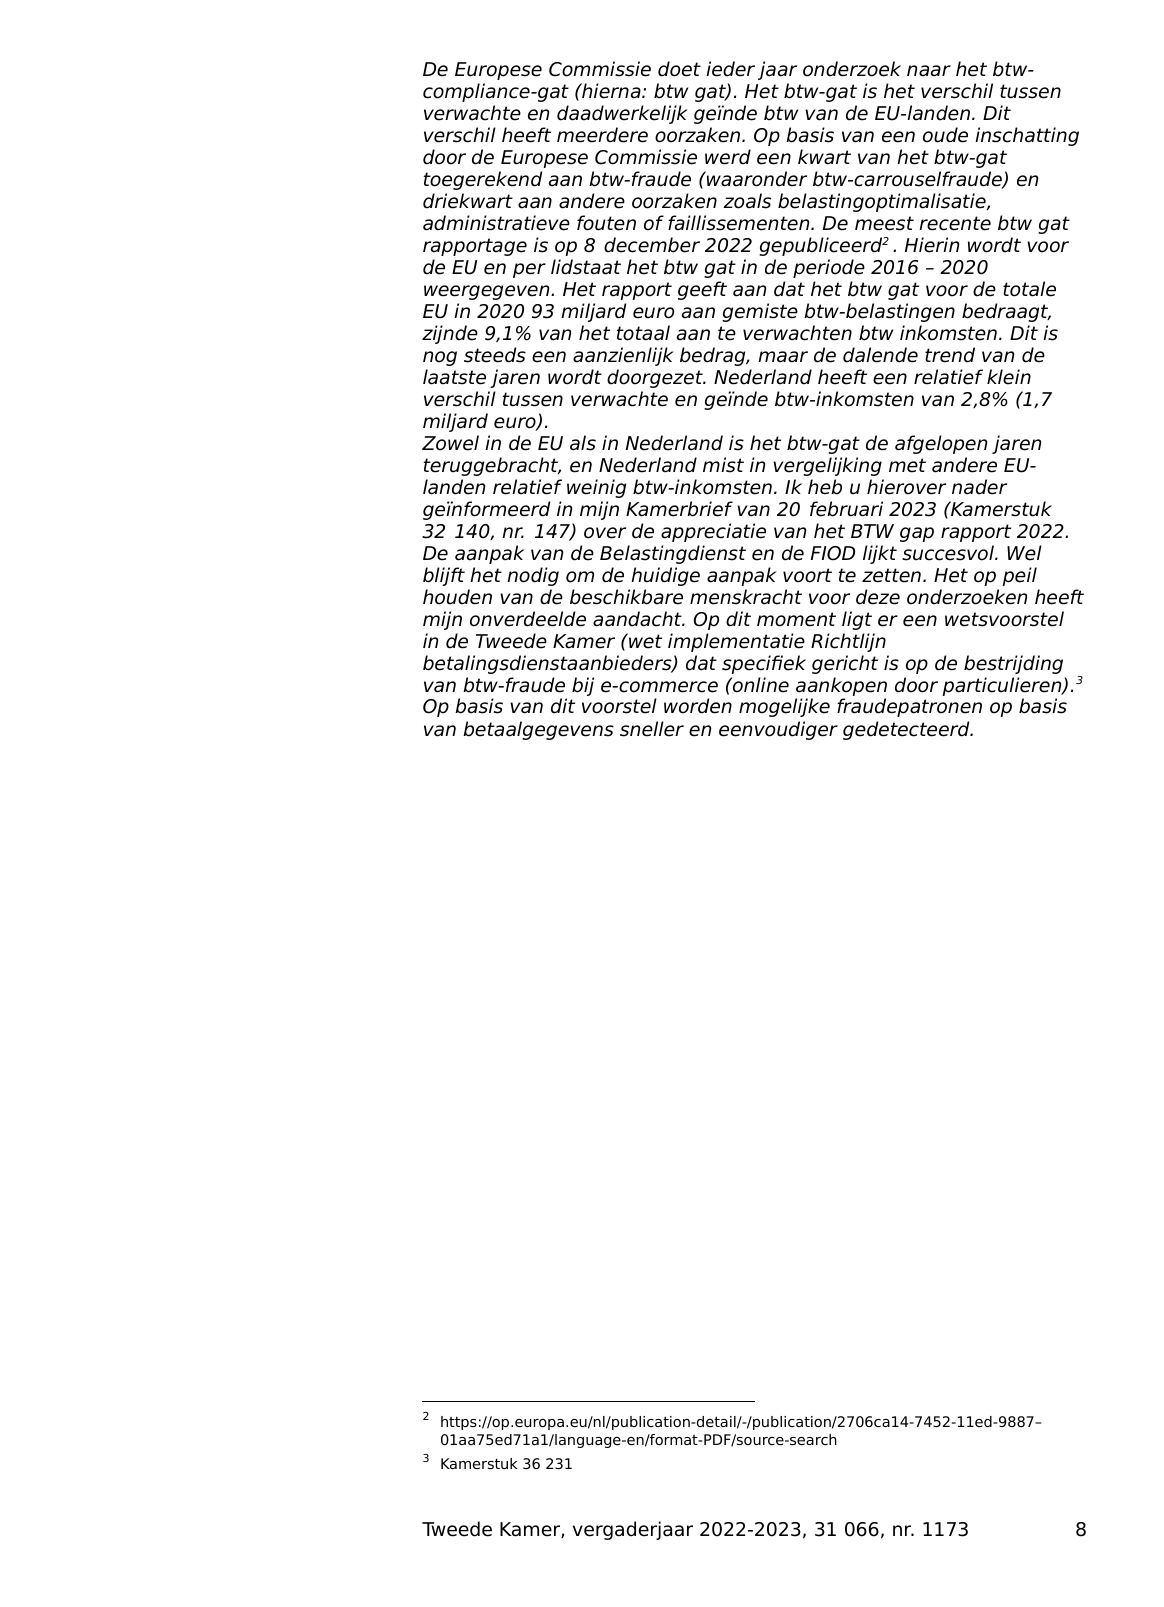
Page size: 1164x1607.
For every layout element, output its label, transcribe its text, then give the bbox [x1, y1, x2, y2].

text Zowel in de EU als in Nederland is het btw-gat de afgelopen jaren teruggebracht, en Nederland mist in vergelijking met andere EU-landen relatief weinig btw-inkomsten. Ik heb u hierover nader geïnformeerd in mijn Kamerbrief van 20 februari 2023 (Kamerstuk 32 140, nr. 147) over de appreciatie van het BTW gap rapport 2022. De aanpak van de Belastingdienst en de FIOD lijkt succesvol. Wel blijft het nodig om de huidige aanpak voort te zetten. Het op peil houden van de beschikbare menskracht voor deze onderzoeken heeft mijn onverdeelde aandacht. Op dit moment ligt er een wetsvoorstel in de Tweede Kamer (wet implementatie Richtlijn betalingsdienstaanbieders) dat specifiek gericht is op de bestrijding van btw-fraude bij e-commerce (online aankopen door particulieren). Op basis van dit voorstel worden mogelijke fraudepatronen op basis van betaalgegevens sneller en eenvoudiger gedetecteerd. [422, 433, 1087, 740]
text De Europese Commissie doet ieder jaar onderzoek naar het btw-compliance-gat (hierna: btw gat). Het btw-gat is het verschil tussen verwachte en daadwerkelijk geïnde btw van de EU-landen. Dit verschil heeft meerdere oorzaken. Op basis van een oude inschatting door de Europese Commissie werd een kwart van het btw-gat toegerekend aan btw-fraude (waaronder btw-carrouselfraude) en driekwart aan andere oorzaken zoals belastingoptimalisatie, administratieve fouten of faillissementen. De meest recente btw gat rapportage is op 8 december 2022 gepubliceerd. Hierin wordt voor de EU en per lidstaat het btw gat in de periode 2016 – 2020 weergegeven. Het rapport geeft aan dat het btw gat voor de totale EU in 2020 93 miljard euro aan gemiste btw-belastingen bedraagt, zijnde 9,1% van het totaal aan te verwachten btw inkomsten. Dit is nog steeds een aanzienlijk bedrag, maar de dalende trend van de laatste jaren wordt doorgezet. Nederland heeft een relatief klein verschil tussen verwachte en geïnde btw-inkomsten van 2,8% (1,7 miljard euro). [422, 59, 1087, 433]
text Kamerstuk 36 231 [422, 1452, 1087, 1474]
text https://op.europa.eu/nl/publication-detail/-/publication/2706ca14-7452-11ed-9887–01aa75ed71a1/language-en/format-PDF/source-search [422, 1410, 1087, 1449]
